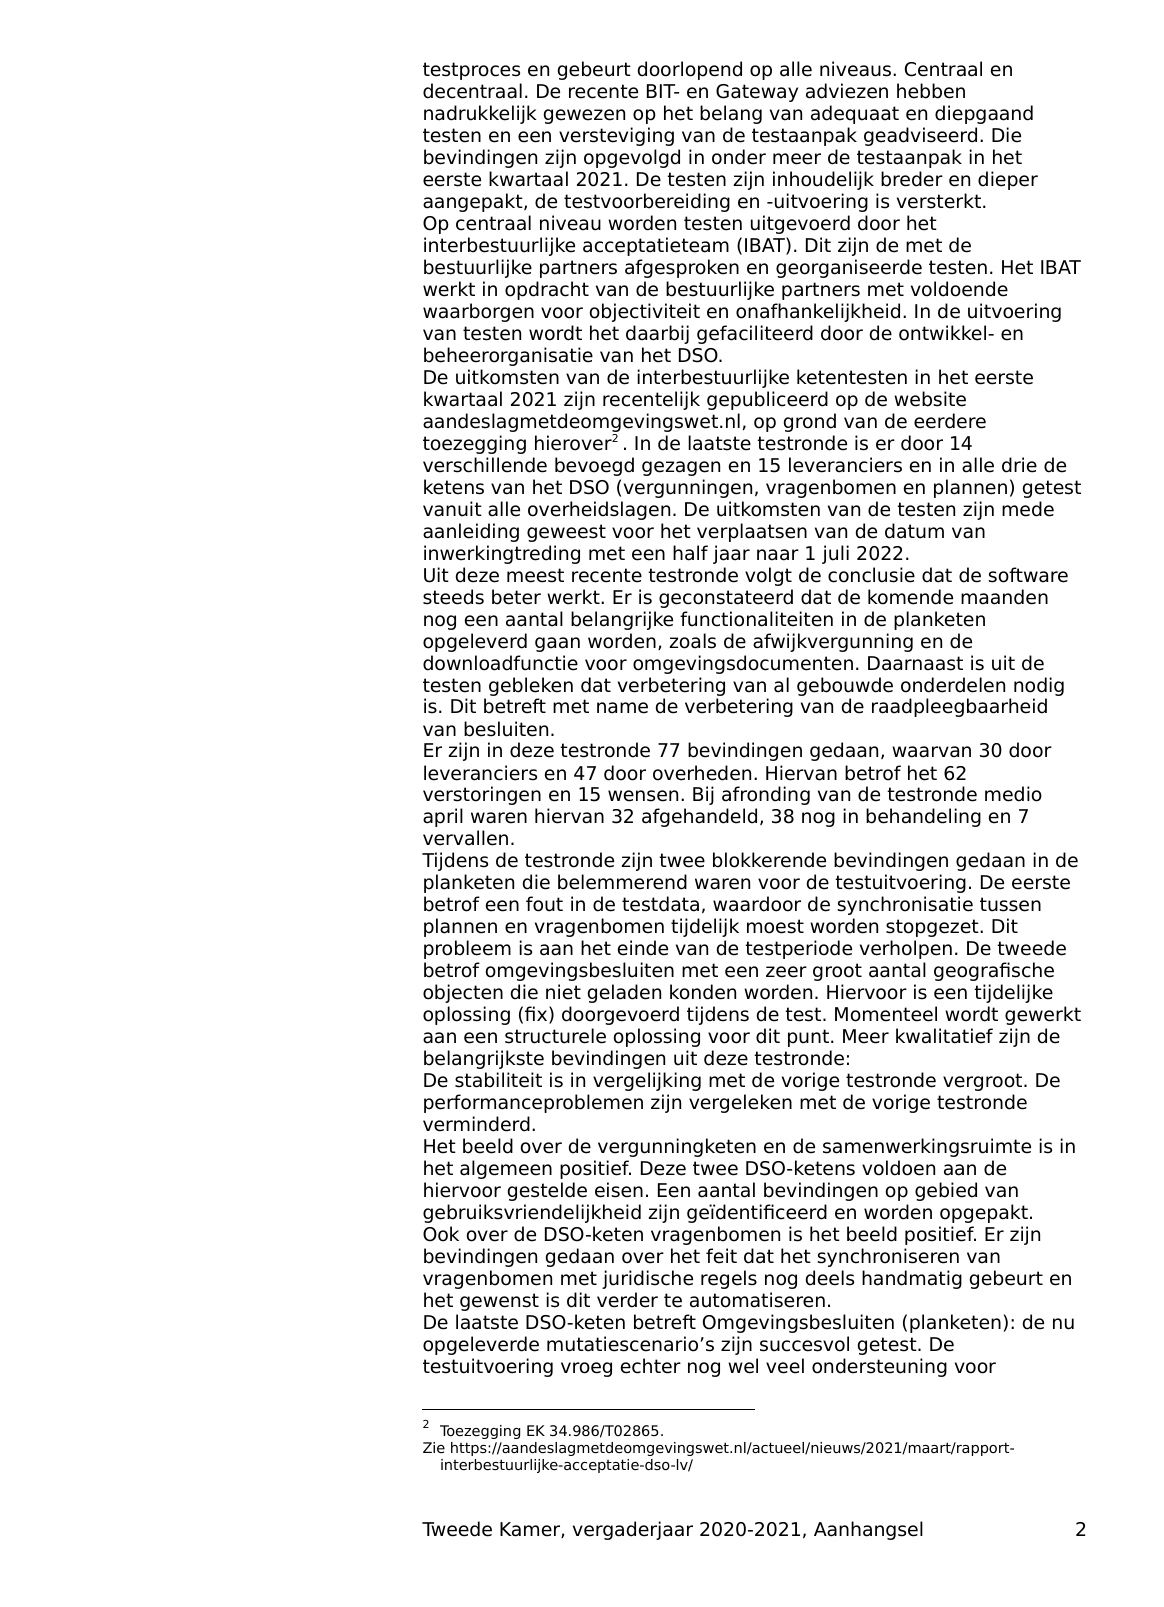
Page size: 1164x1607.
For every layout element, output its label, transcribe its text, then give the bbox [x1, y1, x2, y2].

text De laatste DSO-keten betreft Omgevingsbesluiten (planketen): de nu opgeleverde mutatiescenario’s zijn succesvol getest. De testuitvoering vroeg echter nog wel veel ondersteuning voor [422, 1312, 1087, 1378]
text testproces en gebeurt doorlopend op alle niveaus. Centraal en decentraal. De recente BIT- en Gateway adviezen hebben nadrukkelijk gewezen op het belang van adequaat en diepgaand testen en een versteviging van de testaanpak geadviseerd. Die bevindingen zijn opgevolgd in onder meer de testaanpak in het eerste kwartaal 2021. De testen zijn inhoudelijk breder en dieper aangepakt, de testvoorbereiding en -uitvoering is versterkt. [422, 59, 1087, 213]
text Ook over de DSO-keten vragenbomen is het beeld positief. Er zijn bevindingen gedaan over het feit dat het synchroniseren van vragenbomen met juridische regels nog deels handmatig gebeurt en het gewenst is dit verder te automatiseren. [422, 1224, 1087, 1312]
text De uitkomsten van de interbestuurlijke ketentesten in het eerste kwartaal 2021 zijn recentelijk gepubliceerd op de website aandeslagmetdeomgevingswet.nl, op grond van de eerdere toezegging hierover. In de laatste testronde is er door 14 verschillende bevoegd gezagen en 15 leveranciers en in alle drie de ketens van het DSO (vergunningen, vragenbomen en plannen) getest vanuit alle overheidslagen. De uitkomsten van de testen zijn mede aanleiding geweest voor het verplaatsen van de datum van inwerkingtreding met een half jaar naar 1 juli 2022. [422, 367, 1087, 564]
text De stabiliteit is in vergelijking met de vorige testronde vergroot. De performanceproblemen zijn vergeleken met de vorige testronde verminderd. [422, 1070, 1087, 1136]
text Zie https://aandeslagmetdeomgevingswet.nl/actueel/nieuws/2021/maart/rapport-interbestuurlijke-acceptatie-dso-lv/ [422, 1441, 1087, 1474]
text Tijdens de testronde zijn twee blokkerende bevindingen gedaan in de planketen die belemmerend waren voor de testuitvoering. De eerste betrof een fout in de testdata, waardoor de synchronisatie tussen plannen en vragenbomen tijdelijk moest worden stopgezet. Dit probleem is aan het einde van de testperiode verholpen. De tweede betrof omgevingsbesluiten met een zeer groot aantal geografische objecten die niet geladen konden worden. Hiervoor is een tijdelijke oplossing (fix) doorgevoerd tijdens de test. Momenteel wordt gewerkt aan een structurele oplossing voor dit punt. Meer kwalitatief zijn de belangrijkste bevindingen uit deze testronde: [422, 850, 1087, 1070]
text Uit deze meest recente testronde volgt de conclusie dat de software steeds beter werkt. Er is geconstateerd dat de komende maanden nog een aantal belangrijke functionaliteiten in de planketen opgeleverd gaan worden, zoals de afwijkvergunning en de downloadfunctie voor omgevingsdocumenten. Daarnaast is uit de testen gebleken dat verbetering van al gebouwde onderdelen nodig is. Dit betreft met name de verbetering van de raadpleegbaarheid van besluiten. [422, 564, 1087, 740]
text Het beeld over de vergunningketen en de samenwerkingsruimte is in het algemeen positief. Deze twee DSO-ketens voldoen aan de hiervoor gestelde eisen. Een aantal bevindingen op gebied van gebruiksvriendelijkheid zijn geïdentificeerd en worden opgepakt. [422, 1136, 1087, 1224]
text Toezegging EK 34.986/T02865. [422, 1418, 1087, 1441]
text Op centraal niveau worden testen uitgevoerd door het interbestuurlijke acceptatieteam (IBAT). Dit zijn de met de bestuurlijke partners afgesproken en georganiseerde testen. Het IBAT werkt in opdracht van de bestuurlijke partners met voldoende waarborgen voor objectiviteit en onafhankelijkheid. In de uitvoering van testen wordt het daarbij gefaciliteerd door de ontwikkel- en beheerorganisatie van het DSO. [422, 213, 1087, 367]
text Er zijn in deze testronde 77 bevindingen gedaan, waarvan 30 door leveranciers en 47 door overheden. Hiervan betrof het 62 verstoringen en 15 wensen. Bij afronding van de testronde medio april waren hiervan 32 afgehandeld, 38 nog in behandeling en 7 vervallen. [422, 740, 1087, 850]
